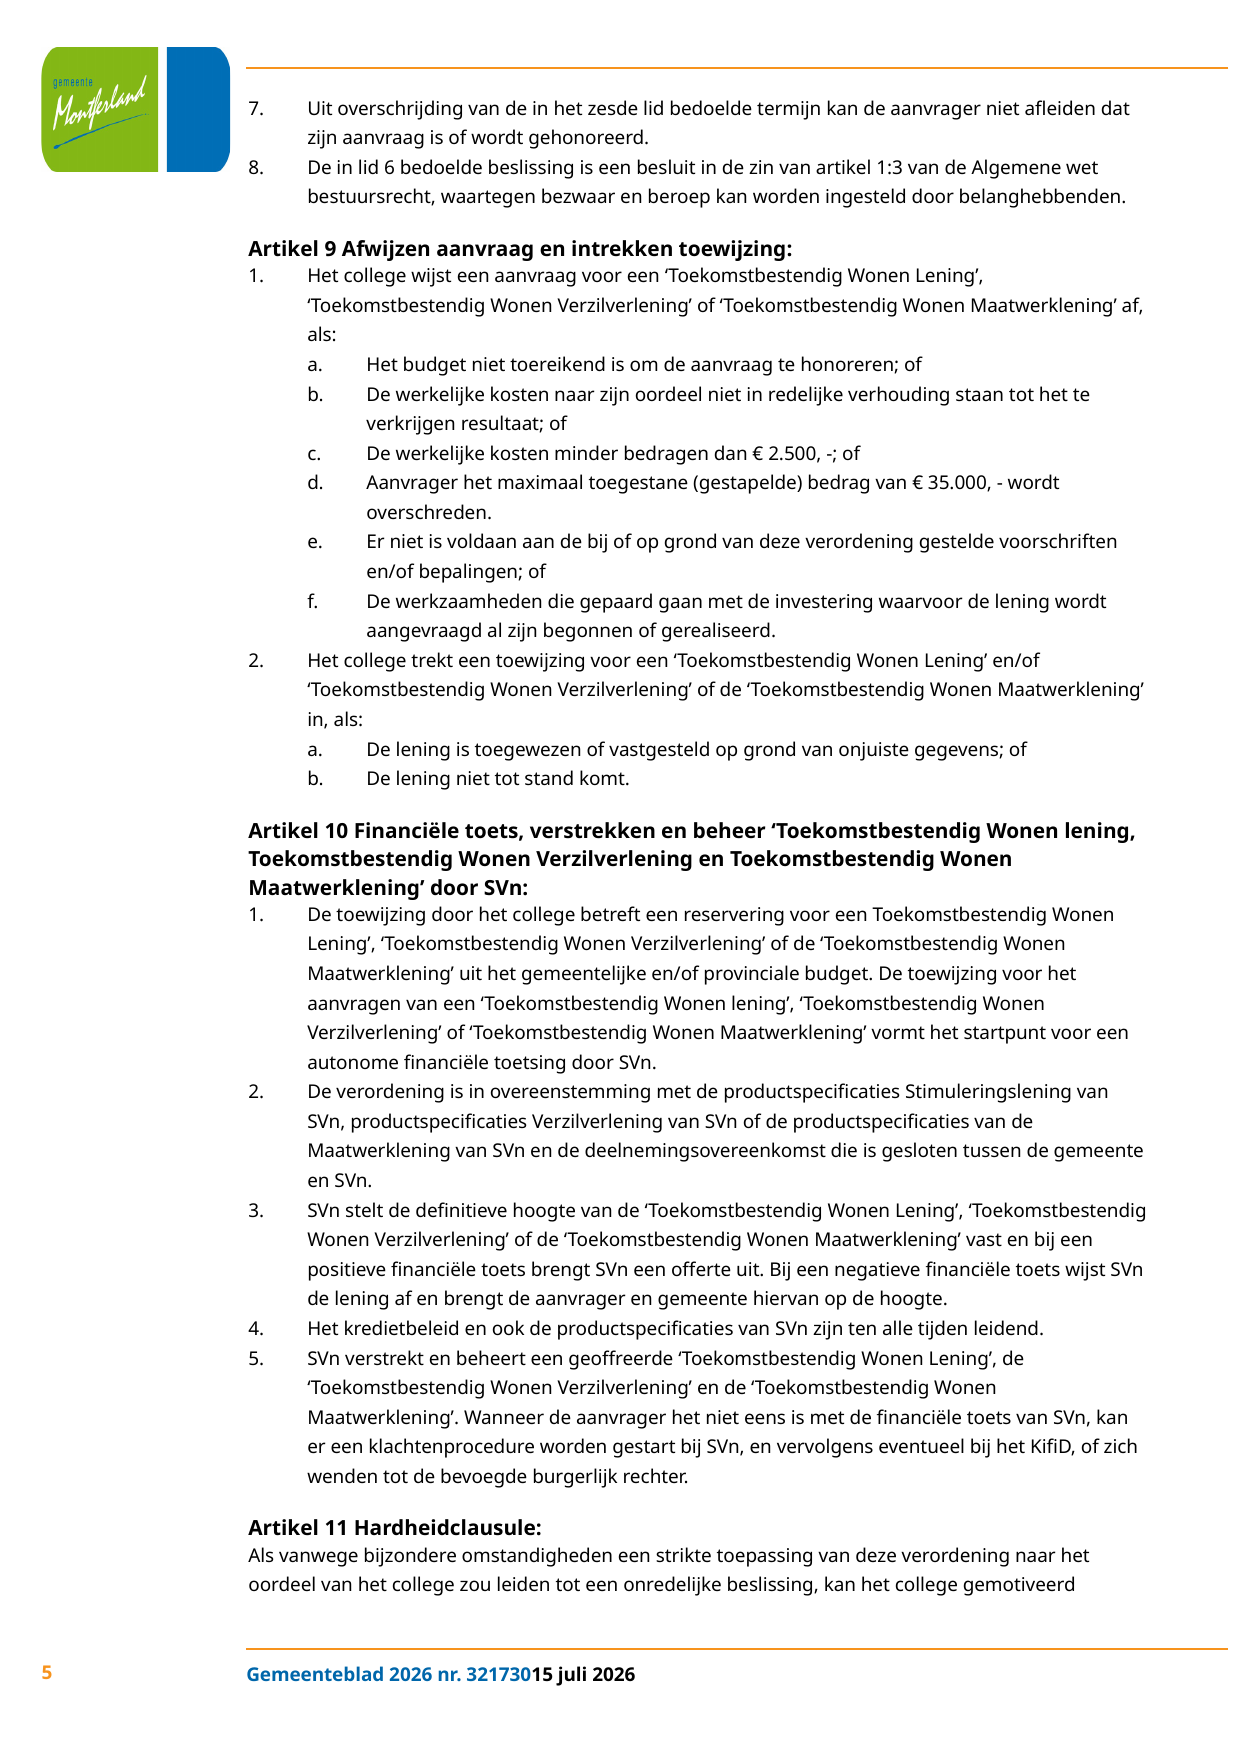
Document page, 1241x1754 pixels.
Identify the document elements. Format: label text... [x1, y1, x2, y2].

list De werkelijke kosten naar zijn oordeel niet in redelijke verhouding staan tot het te verkrijgen resultaat; of [307, 381, 1152, 436]
list De werkelijke kosten minder bedragen dan € 2.500, -; of [307, 440, 1152, 466]
list De lening is toegewezen of vastgesteld op grond van onjuiste gegevens; of [307, 736, 1152, 761]
list De lening niet tot stand komt. [307, 765, 1152, 791]
list SVn stelt de definitieve hoogte van de ‘Toekomstbestendig Wonen Lening’, ‘Toekomstbestendig Wonen Verzilverlening’ of de ‘Toekomstbestendig Wonen Maatwerklening’ vast en bij een positieve financiële toets brengt SVn een offerte uit. Bij een negatieve financiële toets wijst SVn de lening af en brengt de aanvrager en gemeente hiervan op de hoogte. [248, 1197, 1152, 1311]
text Als vanwege bijzondere omstandigheden een strikte toepassing van deze verordening naar het oordeel van het college zou leiden tot een onredelijke beslissing, kan het college gemotiveerd [248, 1542, 1152, 1597]
text Artikel 11 Hardheidclausule: [248, 1513, 1152, 1542]
list De verordening is in overeenstemming met de productspecificaties Stimuleringslening van SVn, productspecificaties Verzilverlening van SVn of de productspecificaties van de Maatwerklening van SVn en de deelnemingsovereenkomst die is gesloten tussen de gemeente en SVn. [248, 1078, 1152, 1193]
list Het budget niet toereikend is om de aanvraag te honoreren; of [307, 351, 1152, 377]
list Aanvrager het maximaal toegestane (gestapelde) bedrag van € 35.000, - wordt overschreden. [307, 469, 1152, 525]
text Artikel 9 Afwijzen aanvraag en intrekken toewijzing: [248, 234, 1152, 262]
list De werkzaamheden die gepaard gaan met de investering waarvoor de lening wordt aangevraagd al zijn begonnen of gerealiseerd. [307, 588, 1152, 643]
list De in lid 6 bedoelde beslissing is een besluit in de zin van artikel 1:3 van de Algemene wet bestuursrecht, waartegen bezwaar en beroep kan worden ingesteld door belanghebbenden. [248, 154, 1152, 209]
list SVn verstrekt en beheert een geoffreerde ‘Toekomstbestendig Wonen Lening’, de ‘Toekomstbestendig Wonen Verzilverlening’ en de ‘Toekomstbestendig Wonen Maatwerklening’. Wanneer de aanvrager het niet eens is met de financiële toets van SVn, kan er een klachtenprocedure worden gestart bij SVn, en vervolgens eventueel bij het KifiD, of zich wenden tot de bevoegde burgerlijk rechter. [248, 1345, 1152, 1489]
picture [41, 47, 231, 172]
list Het college wijst een aanvraag voor een ‘Toekomstbestendig Wonen Lening’, ‘Toekomstbestendig Wonen Verzilverlening’ of ‘Toekomstbestendig Wonen Maatwerklening’ af, als: [248, 262, 1152, 347]
list Het college trekt een toewijzing voor een ‘Toekomstbestendig Wonen Lening’ en/of ‘Toekomstbestendig Wonen Verzilverlening’ of de ‘Toekomstbestendig Wonen Maatwerklening’ in, als: [248, 647, 1152, 732]
text Artikel 10 Financiële toets, verstrekken en beheer ‘Toekomstbestendig Wonen lening, Toekomstbestendig Wonen Verzilverlening en Toekomstbestendig Wonen Maatwerklening’ door SVn: [248, 816, 1152, 901]
list De toewijzing door het college betreft een reservering voor een Toekomstbestendig Wonen Lening’, ‘Toekomstbestendig Wonen Verzilverlening’ of de ‘Toekomstbestendig Wonen Maatwerklening’ uit het gemeentelijke en/of provinciale budget. De toewijzing voor het aanvragen van een ‘Toekomstbestendig Wonen lening’, ‘Toekomstbestendig Wonen Verzilverlening’ of ‘Toekomstbestendig Wonen Maatwerklening’ vormt het startpunt voor een autonome financiële toetsing door SVn. [248, 901, 1152, 1075]
list Uit overschrijding van de in het zesde lid bedoelde termijn kan de aanvrager niet afleiden dat zijn aanvraag is of wordt gehonoreerd. [248, 95, 1152, 150]
list Het kredietbeleid en ook de productspecificaties van SVn zijn ten alle tijden leidend. [248, 1315, 1152, 1341]
list Er niet is voldaan aan de bij of op grond van deze verordening gestelde voorschriften en/of bepalingen; of [307, 529, 1152, 584]
